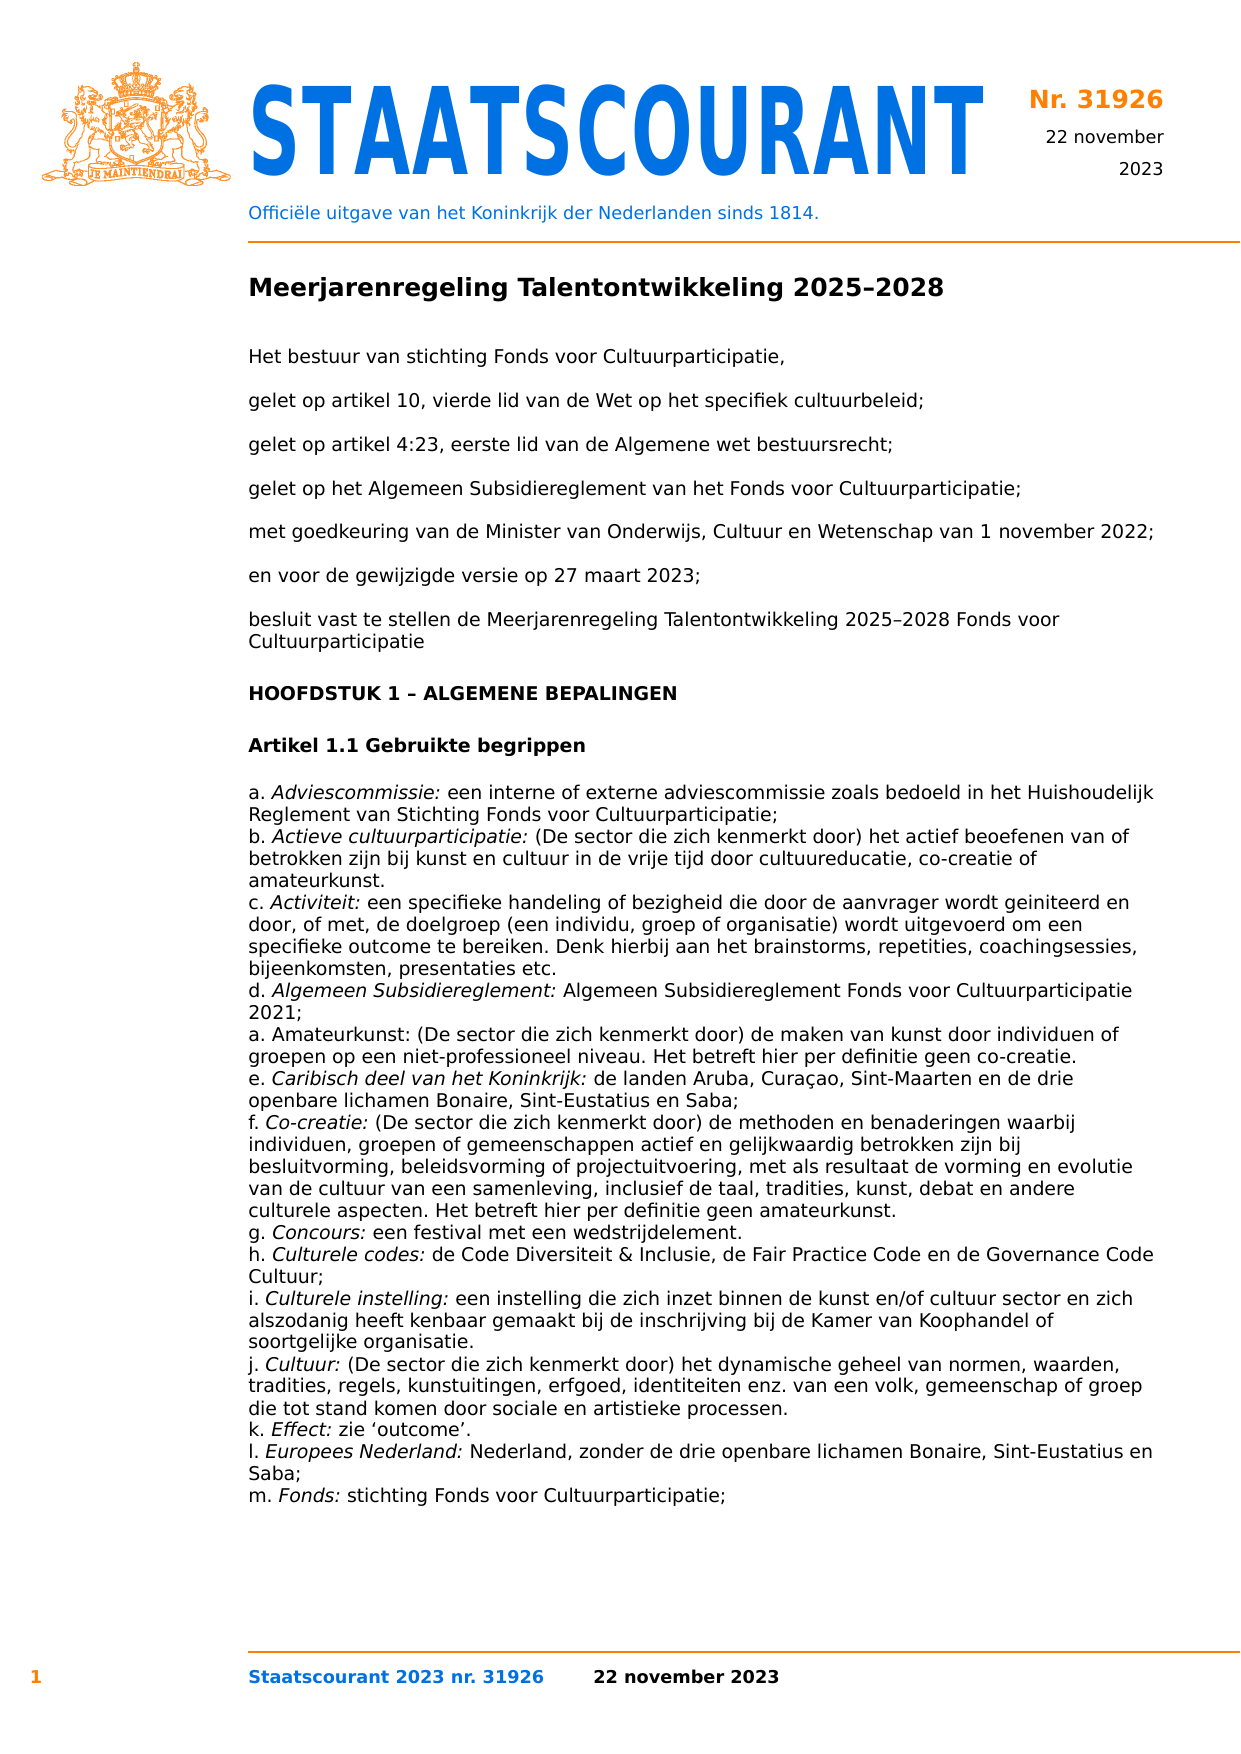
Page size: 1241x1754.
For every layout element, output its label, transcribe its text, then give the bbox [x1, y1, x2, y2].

text gelet op artikel 4:23, eerste lid van de Algemene wet bestuursrecht; [248, 434, 1163, 456]
table_header Nr. 31926 [998, 62, 1240, 121]
text k. Effect: zie ‘outcome’. [248, 1419, 1163, 1441]
table_cell 22 november [998, 121, 1240, 153]
text a. Adviescommissie: een interne of externe adviescommissie zoals bedoeld in het Huishoudelijk Reglement van Stichting Fonds voor Cultuurparticipatie; [248, 782, 1163, 826]
text g. Concours: een festival met een wedstrijdelement. [248, 1222, 1163, 1243]
text l. Europees Nederland: Nederland, zonder de drie openbare lichamen Bonaire, Sint-Eustatius en Saba; [248, 1441, 1163, 1485]
subtitle Meerjarenregeling Talentontwikkeling 2025–2028 [248, 273, 1163, 302]
text f. Co-creatie: (De sector die zich kenmerkt door) de methoden en benaderingen waarbij individuen, groepen of gemeenschappen actief en gelijkwaardig betrokken zijn bij besluitvorming, beleidsvorming of projectuitvoering, met als resultaat de vorming en evolutie van de cultuur van een samenleving, inclusief de taal, tradities, kunst, debat en andere culturele aspecten. Het betreft hier per definitie geen amateurkunst. [248, 1112, 1163, 1222]
table_header [25, 62, 248, 241]
text en voor de gewijzigde versie op 27 maart 2023; [248, 565, 1163, 587]
text a. Amateurkunst: (De sector die zich kenmerkt door) de maken van kunst door individuen of groepen op een niet-professioneel niveau. Het betreft hier per definitie geen co-creatie. [248, 1024, 1163, 1068]
text m. Fonds: stichting Fonds voor Cultuurparticipatie; [248, 1485, 1163, 1507]
text met goedkeuring van de Minister van Onderwijs, Cultuur en Wetenschap van 1 november 2022; [248, 521, 1163, 543]
text j. Cultuur: (De sector die zich kenmerkt door) het dynamische geheel van normen, waarden, tradities, regels, kunstuitingen, erfgoed, identiteiten enz. van een volk, gemeenschap of groep die tot stand komen door sociale en artistieke processen. [248, 1353, 1163, 1419]
text Het bestuur van stichting Fonds voor Cultuurparticipatie, [248, 346, 1163, 368]
text h. Culturele codes: de Code Diversiteit & Inclusie, de Fair Practice Code en de Governance Code Cultuur; [248, 1243, 1163, 1287]
text gelet op het Algemeen Subsidiereglement van het Fonds voor Cultuurparticipatie; [248, 477, 1163, 499]
text i. Culturele instelling: een instelling die zich inzet binnen de kunst en/of cultuur sector en zich alszodanig heeft kenbaar gemaakt bij de inschrijving bij de Kamer van Koophandel of soortgelijke organisatie. [248, 1287, 1163, 1353]
text c. Activiteit: een specifieke handeling of bezigheid die door de aanvrager wordt geiniteerd en door, of met, de doelgroep (een individu, groep of organisatie) wordt uitgevoerd om een specifieke outcome te bereiken. Denk hierbij aan het brainstorms, repetities, coachingsessies, bijeenkomsten, presentaties etc. [248, 892, 1163, 980]
table_cell Officiële uitgave van het Koninkrijk der Nederlanden sinds 1814. [248, 203, 1240, 241]
table_cell 2023 [998, 153, 1240, 203]
text gelet op artikel 10, vierde lid van de Wet op het specifiek cultuurbeleid; [248, 390, 1163, 412]
picture [41, 62, 231, 186]
subtitle HOOFDSTUK 1 – ALGEMENE BEPALINGEN [248, 683, 1163, 705]
text e. Caribisch deel van het Koninkrijk: de landen Aruba, Curaçao, Sint-Maarten en de drie openbare lichamen Bonaire, Sint-Eustatius en Saba; [248, 1068, 1163, 1112]
table_header STAATSCOURANT [248, 62, 998, 203]
text d. Algemeen Subsidiereglement: Algemeen Subsidiereglement Fonds voor Cultuurparticipatie 2021; [248, 980, 1163, 1024]
text besluit vast te stellen de Meerjarenregeling Talentontwikkeling 2025–2028 Fonds voor Cultuurparticipatie [248, 609, 1163, 653]
text b. Actieve cultuurparticipatie: (De sector die zich kenmerkt door) het actief beoefenen van of betrokken zijn bij kunst en cultuur in de vrije tijd door cultuureducatie, co-creatie of amateurkunst. [248, 826, 1163, 892]
subtitle Artikel 1.1 Gebruikte begrippen [248, 735, 1163, 757]
